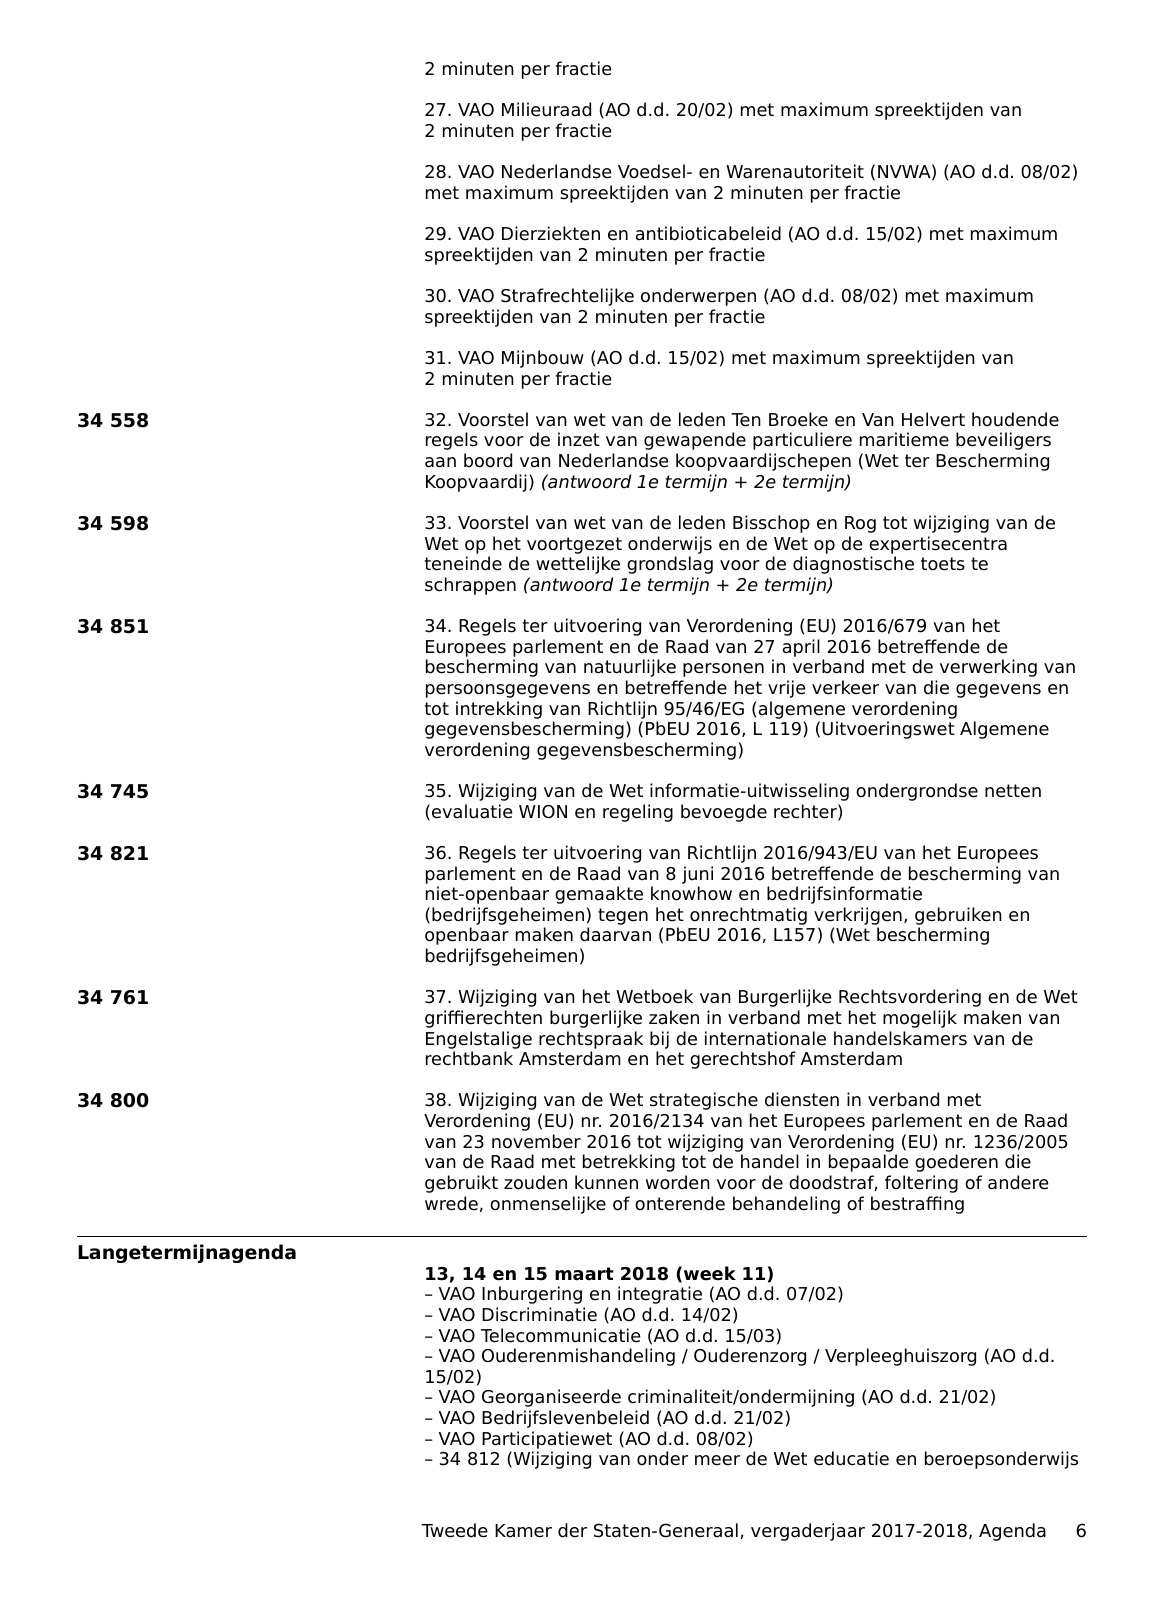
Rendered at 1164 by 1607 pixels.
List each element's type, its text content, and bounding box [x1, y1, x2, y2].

table_cell [401, 616, 418, 760]
table_cell [401, 59, 418, 80]
table_cell [401, 389, 418, 410]
table_cell [77, 1429, 401, 1449]
table_cell [418, 595, 1087, 616]
table_cell [77, 1284, 401, 1305]
table_cell [77, 595, 401, 616]
table_cell [401, 1284, 418, 1305]
table_cell – 34 812 (Wijziging van onder meer de Wet educatie en beroepsonderwijs [418, 1449, 1087, 1470]
table_cell [401, 1408, 418, 1429]
table_cell 29. VAO Dierziekten en antibioticabeleid (AO d.d. 15/02) met maximum spreektijden van 2 minuten per fractie [418, 224, 1087, 265]
table_cell [418, 389, 1087, 410]
table_cell 38. Wijziging van de Wet strategische diensten in verband met Verordening (EU) nr. 2016/2134 van het Europees parlement en de Raad van 23 november 2016 tot wijziging van Verordening (EU) nr. 1236/2005 van de Raad met betrekking tot de handel in bepaalde goederen die gebruikt zouden kunnen worden voor de doodstraf, foltering of andere wrede, onmenselijke of onterende behandeling of bestraffing [418, 1090, 1087, 1214]
table_cell [77, 1070, 401, 1090]
table_cell [401, 142, 418, 162]
table_cell [77, 204, 401, 224]
table_cell 31. VAO Mijnbouw (AO d.d. 15/02) met maximum spreektijden van 2 minuten per fractie [418, 348, 1087, 389]
table_cell [401, 286, 418, 327]
table_cell [401, 822, 418, 843]
table_cell [418, 265, 1087, 286]
table_cell [401, 80, 418, 100]
table_cell [77, 80, 401, 100]
table_cell [418, 204, 1087, 224]
table_cell [77, 348, 401, 389]
table_cell [77, 59, 401, 80]
table_cell [418, 1070, 1087, 1090]
table_cell [77, 327, 401, 348]
table_cell [418, 822, 1087, 843]
table_cell [77, 1449, 401, 1470]
table_cell [77, 1264, 401, 1284]
table_cell [401, 1090, 418, 1214]
table_cell [77, 822, 401, 843]
table_cell 36. Regels ter uitvoering van Richtlijn 2016/943/EU van het Europees parlement en de Raad van 8 juni 2016 betreffende de bescherming van niet-openbaar gemaakte knowhow en bedrijfsinformatie (bedrijfsgeheimen) tegen het onrechtmatig verkrijgen, gebruiken en openbaar maken daarvan (PbEU 2016, L157) (Wet bescherming bedrijfsgeheimen) [418, 843, 1087, 967]
table_cell 37. Wijziging van het Wetboek van Burgerlijke Rechtsvordering en de Wet griffierechten burgerlijke zaken in verband met het mogelijk maken van Engelstalige rechtspraak bij de internationale handelskamers van de rechtbank Amsterdam en het gerechtshof Amsterdam [418, 987, 1087, 1070]
table_cell [418, 327, 1087, 348]
table_cell [77, 967, 401, 987]
table_cell 34 800 [77, 1090, 401, 1214]
table_cell 2 minuten per fractie [418, 59, 1087, 80]
table_cell 34. Regels ter uitvoering van Verordening (EU) 2016/679 van het Europees parlement en de Raad van 27 april 2016 betreffende de bescherming van natuurlijke personen in verband met de verwerking van persoonsgegevens en betreffende het vrije verkeer van die gegevens en tot intrekking van Richtlijn 95/46/EG (algemene verordening gegevensbescherming) (PbEU 2016, L 119) (Uitvoeringswet Algemene verordening gegevensbescherming) [418, 616, 1087, 760]
table_cell [418, 142, 1087, 162]
table_cell [401, 781, 418, 822]
table_cell [401, 967, 418, 987]
table_cell [77, 162, 401, 203]
table_cell – VAO Participatiewet (AO d.d. 08/02) [418, 1429, 1087, 1449]
table_cell [401, 100, 418, 142]
table_cell [401, 224, 418, 265]
table_cell – VAO Inburgering en integratie (AO d.d. 07/02) [418, 1284, 1087, 1305]
table_cell [77, 224, 401, 265]
table_cell – VAO Discriminatie (AO d.d. 14/02) [418, 1305, 1087, 1326]
table_cell [418, 760, 1087, 781]
table_cell – VAO Bedrijfslevenbeleid (AO d.d. 21/02) [418, 1408, 1087, 1429]
table_cell 30. VAO Strafrechtelijke onderwerpen (AO d.d. 08/02) met maximum spreektijden van 2 minuten per fractie [418, 286, 1087, 327]
table_header [418, 1237, 1087, 1264]
table_cell 34 598 [77, 513, 401, 595]
table_cell [77, 265, 401, 286]
table_cell [401, 843, 418, 967]
table_cell 34 745 [77, 781, 401, 822]
table_cell [418, 967, 1087, 987]
table_cell 28. VAO Nederlandse Voedsel- en Warenautoriteit (NVWA) (AO d.d. 08/02) met maximum spreektijden van 2 minuten per fractie [418, 162, 1087, 203]
table_cell [401, 410, 418, 492]
table_cell 34 558 [77, 410, 401, 492]
table_cell [401, 1388, 418, 1408]
table_cell 32. Voorstel van wet van de leden Ten Broeke en Van Helvert houdende regels voor de inzet van gewapende particuliere maritieme beveiligers aan boord van Nederlandse koopvaardijschepen (Wet ter Bescherming Koopvaardij) (antwoord 1e termijn + 2e termijn) [418, 410, 1087, 492]
table_cell [77, 1346, 401, 1387]
table_cell [401, 1070, 418, 1090]
table_cell [401, 1346, 418, 1387]
table_cell [401, 327, 418, 348]
table_cell [77, 760, 401, 781]
table_cell [401, 760, 418, 781]
table_cell [418, 492, 1087, 513]
table_cell 35. Wijziging van de Wet informatie-uitwisseling ondergrondse netten (evaluatie WION en regeling bevoegde rechter) [418, 781, 1087, 822]
table_header Langetermijnagenda [77, 1237, 401, 1264]
table_cell [401, 162, 418, 203]
table_cell [401, 1449, 418, 1470]
table_cell [77, 389, 401, 410]
table_cell – VAO Georganiseerde criminaliteit/ondermijning (AO d.d. 21/02) [418, 1388, 1087, 1408]
table_cell [401, 1305, 418, 1326]
table_cell [401, 492, 418, 513]
table_cell 13, 14 en 15 maart 2018 (week 11) [418, 1264, 1087, 1284]
table_cell [77, 1388, 401, 1408]
table_cell [401, 1429, 418, 1449]
table_cell 34 851 [77, 616, 401, 760]
table_cell [401, 1326, 418, 1346]
table_cell [401, 265, 418, 286]
table_cell [77, 100, 401, 142]
table_cell 33. Voorstel van wet van de leden Bisschop en Rog tot wijziging van de Wet op het voortgezet onderwijs en de Wet op de expertisecentra teneinde de wettelijke grondslag voor de diagnostische toets te schrappen (antwoord 1e termijn + 2e termijn) [418, 513, 1087, 595]
table_cell [401, 595, 418, 616]
table_cell – VAO Ouderenmishandeling / Ouderenzorg / Verpleeghuiszorg (AO d.d. 15/02) [418, 1346, 1087, 1387]
table_header [401, 1237, 418, 1264]
table_cell [401, 513, 418, 595]
table_cell 34 761 [77, 987, 401, 1070]
table_cell [401, 204, 418, 224]
table_cell [77, 142, 401, 162]
table_cell [401, 348, 418, 389]
table_cell [77, 1408, 401, 1429]
table_cell [77, 492, 401, 513]
table_cell [401, 1264, 418, 1284]
table_cell 34 821 [77, 843, 401, 967]
table_cell [77, 1326, 401, 1346]
table_cell [401, 987, 418, 1070]
table_cell – VAO Telecommunicatie (AO d.d. 15/03) [418, 1326, 1087, 1346]
table_cell [418, 80, 1087, 100]
table_cell [77, 286, 401, 327]
table_cell 27. VAO Milieuraad (AO d.d. 20/02) met maximum spreektijden van 2 minuten per fractie [418, 100, 1087, 142]
table_cell [77, 1305, 401, 1326]
